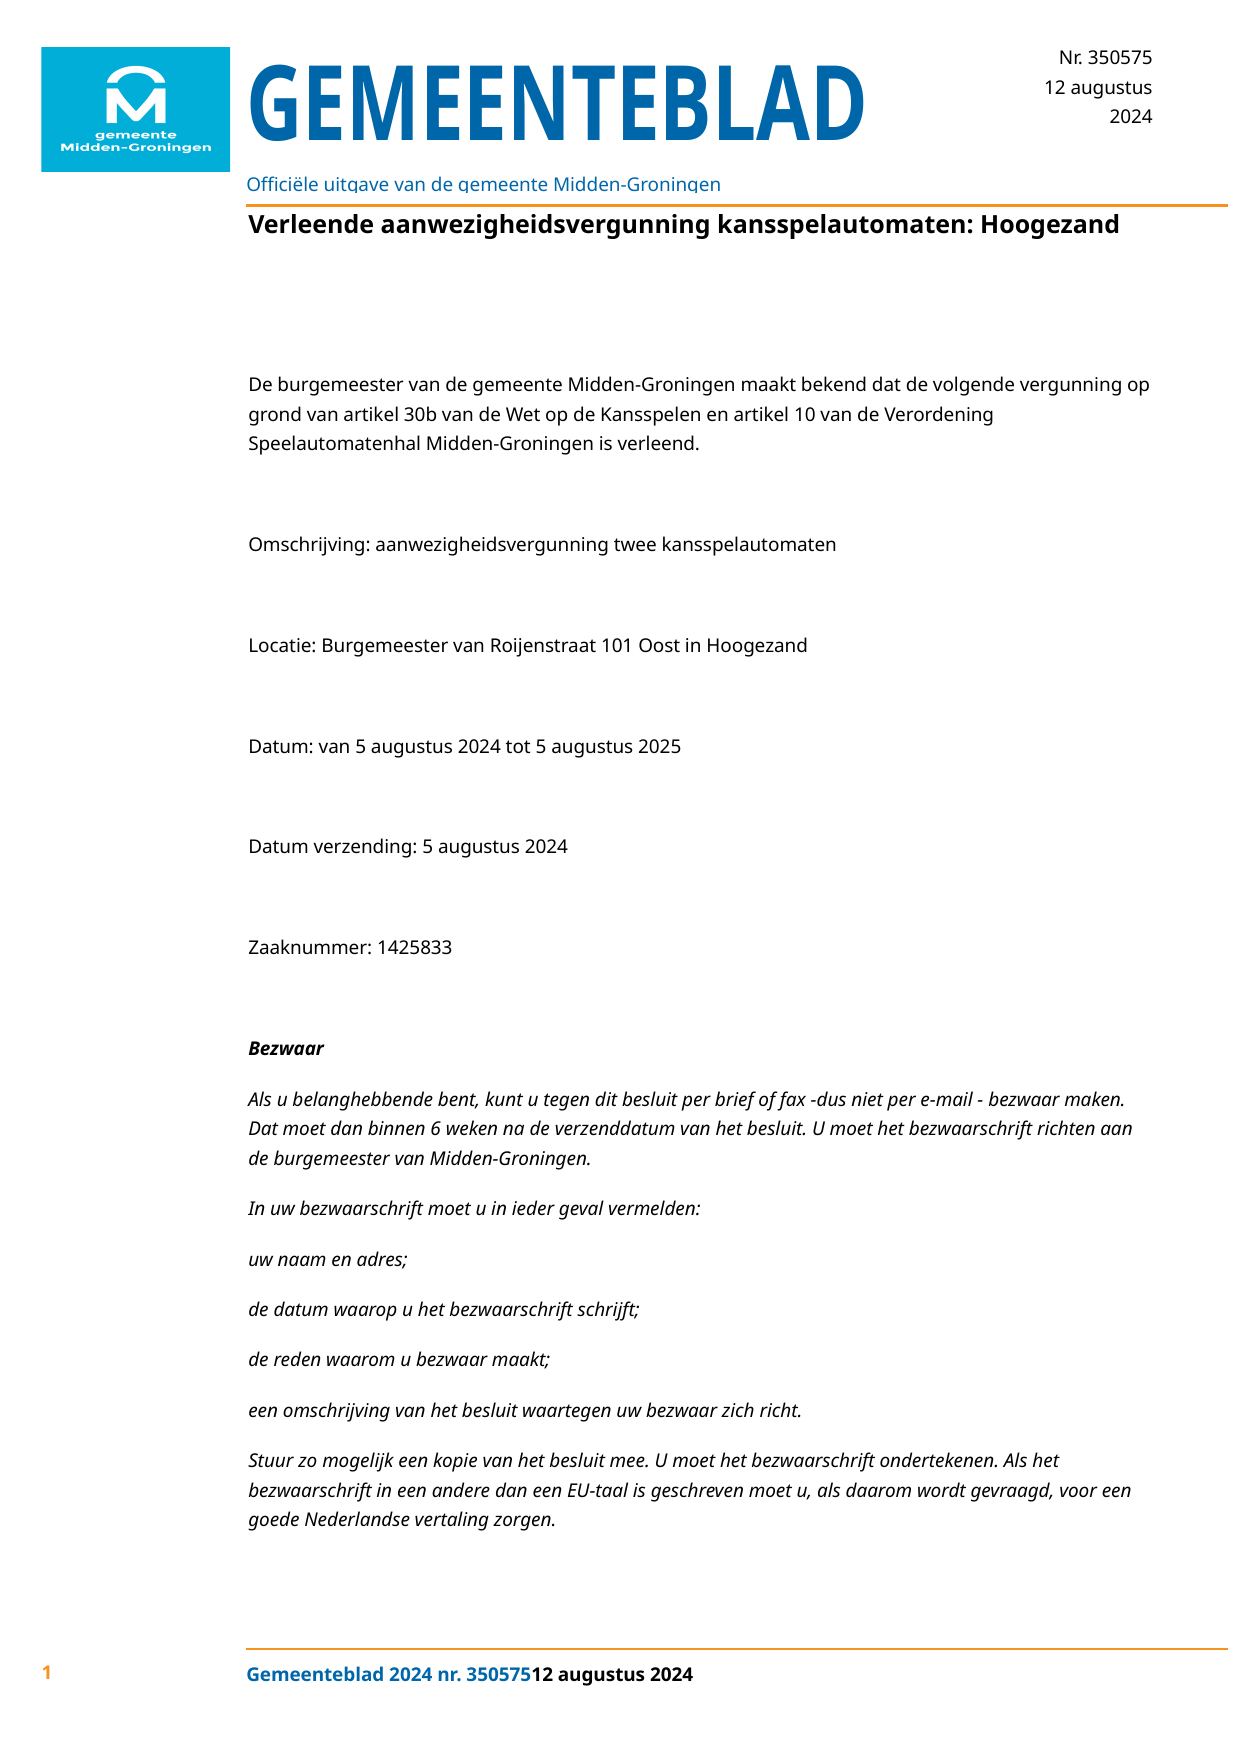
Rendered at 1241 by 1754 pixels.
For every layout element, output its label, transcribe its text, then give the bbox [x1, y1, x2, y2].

text uw naam en adres; [248, 1246, 1152, 1271]
text de reden waarom u bezwaar maakt; [248, 1347, 1152, 1372]
picture [107, 89, 165, 122]
picture [184, 146, 190, 153]
text Als u belanghebbende bent, kunt u tegen dit besluit per brief of fax -dus niet per e-mail - bezwaar maken. Dat moet dan binnen 6 weken na de verzenddatum van het besluit. U moet het bezwaarschrift richten aan de burgemeester van Midden-Groningen. [248, 1086, 1152, 1171]
text Datum verzending: 5 augustus 2024 [248, 834, 1152, 859]
text Stuur zo mogelijk een kopie van het besluit mee. U moet het bezwaarschrift ondertekenen. Als het bezwaarschrift in een andere dan een EU-taal is geschreven moet u, als daarom wordt gevraagd, voor een goede Nederlandse vertaling zorgen. [248, 1447, 1152, 1532]
text Bezwaar [248, 1035, 1152, 1061]
text Locatie: Burgemeester van Roijenstraat 101 Oost in Hoogezand [248, 632, 1152, 658]
text een omschrijving van het besluit waartegen uw bezwaar zich richt. [248, 1397, 1152, 1423]
text Verleende aanwezigheidsvergunning kansspelautomaten: Hoogezand [248, 207, 1152, 241]
text Omschrijving: aanwezigheidsvergunning twee kansspelautomaten [248, 531, 1152, 557]
text de datum waarop u het bezwaarschrift schrijft; [248, 1296, 1152, 1322]
text In uw bezwaarschrift moet u in ieder geval vermelden: [248, 1195, 1152, 1221]
text Zaaknummer: 1425833 [248, 934, 1152, 960]
picture [108, 66, 164, 82]
text Datum: van 5 augustus 2024 tot 5 augustus 2025 [248, 733, 1152, 758]
text De burgemeester van de gemeente Midden-Groningen maakt bekend dat de volgende vergunning op grond van artikel 30b van de Wet op de Kansspelen en artikel 10 van de Verordening Speelautomatenhal Midden-Groningen is verleend. [248, 371, 1152, 456]
